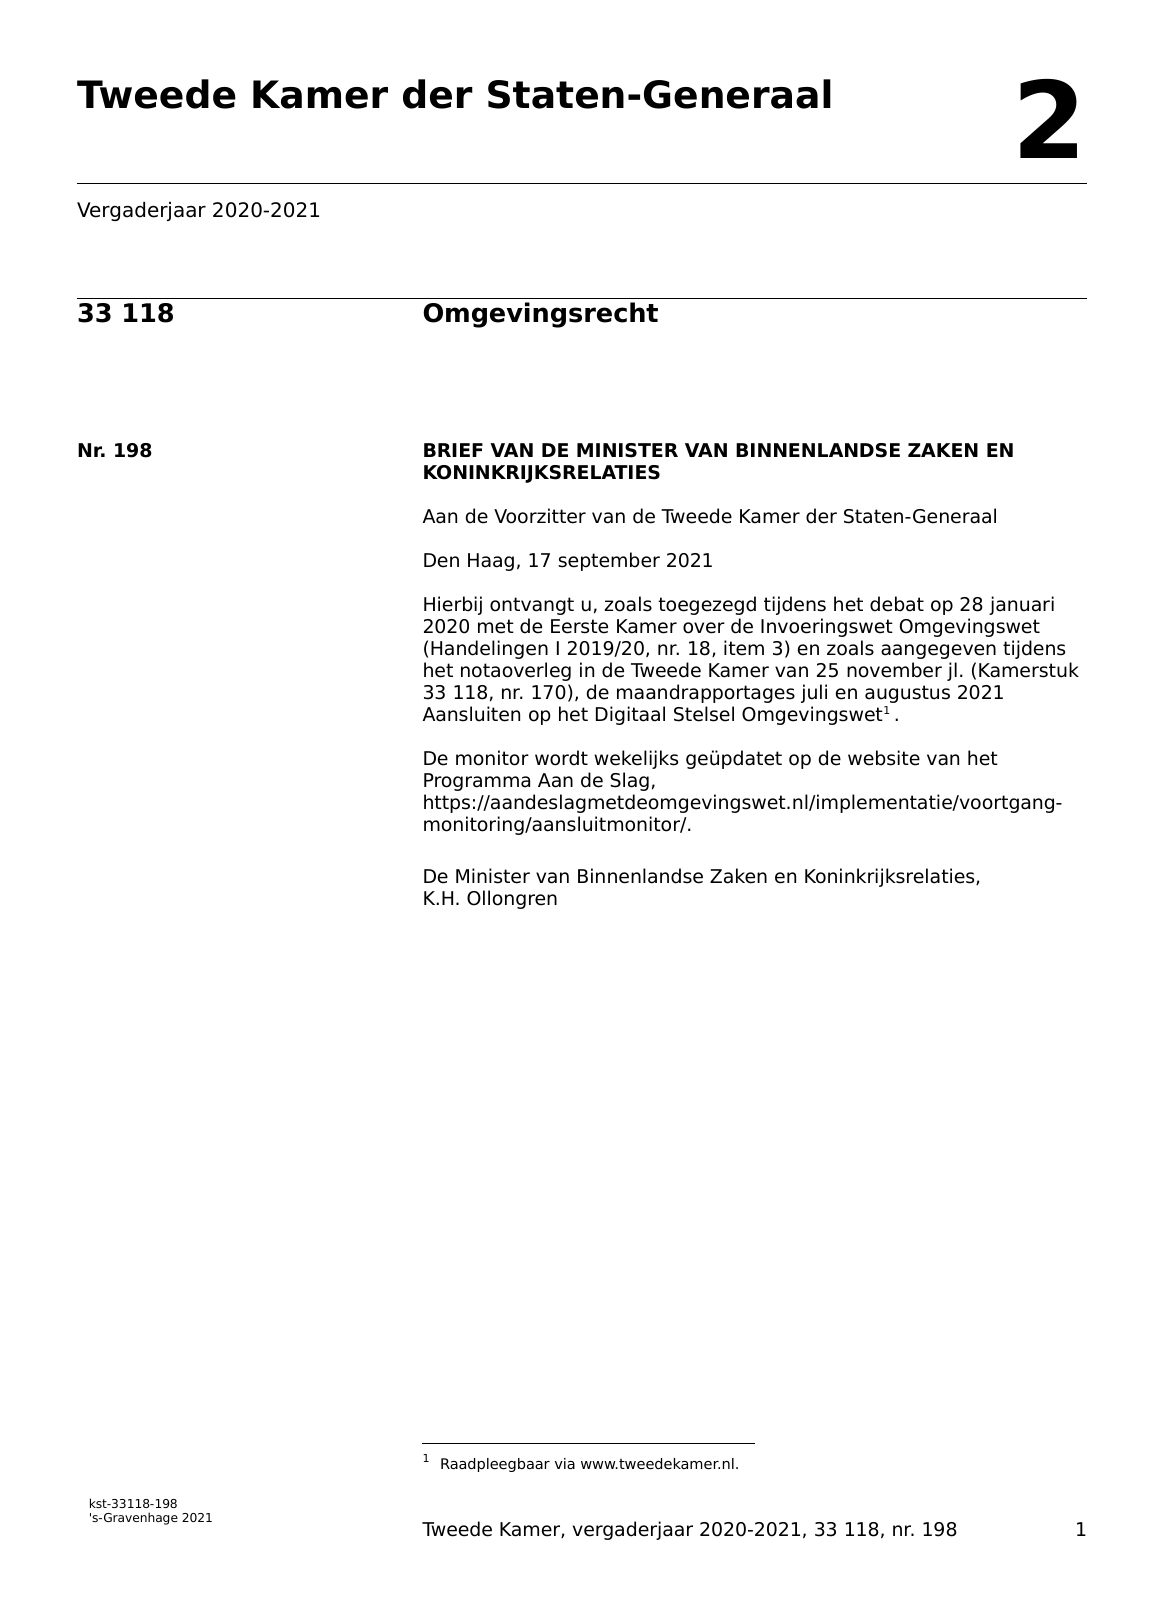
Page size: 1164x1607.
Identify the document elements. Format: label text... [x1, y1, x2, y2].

text kst-33118-198 [88, 1497, 323, 1511]
text De monitor wordt wekelijks geüpdatet op de website van het Programma Aan de Slag, https://aandeslagmetdeomgevingswet.nl/implementatie/voortgang-monitoring/aansluitmonitor/. [422, 748, 1087, 836]
text De Minister van Binnenlandse Zaken en Koninkrijksrelaties, K.H. Ollongren [422, 866, 1087, 910]
text 's-Gravenhage 2021 [88, 1511, 323, 1525]
subtitle Nr. 198 BRIEF VAN DE MINISTER VAN BINNENLANDSE ZAKEN EN KONINKRIJKSRELATIES [77, 440, 1087, 484]
subtitle 33 118 Omgevingsrecht [77, 299, 1087, 329]
table_header Tweede Kamer der Staten-Generaal [77, 59, 886, 183]
table_header 2 [886, 59, 1087, 183]
text Raadpleegbaar via www.tweedekamer.nl. [422, 1452, 1087, 1474]
text Den Haag, 17 september 2021 [422, 550, 1087, 572]
table_cell Vergaderjaar 2020-2021 [77, 184, 1087, 298]
text Hierbij ontvangt u, zoals toegezegd tijdens het debat op 28 januari 2020 met de Eerste Kamer over de Invoeringswet Omgevingswet (Handelingen I 2019/20, nr. 18, item 3) en zoals aangegeven tijdens het notaoverleg in de Tweede Kamer van 25 november jl. (Kamerstuk 33 118, nr. 170), de maandrapportages juli en augustus 2021 Aansluiten op het Digitaal Stelsel Omgevingswet. [422, 594, 1087, 726]
text Aan de Voorzitter van de Tweede Kamer der Staten-Generaal [422, 506, 1087, 528]
